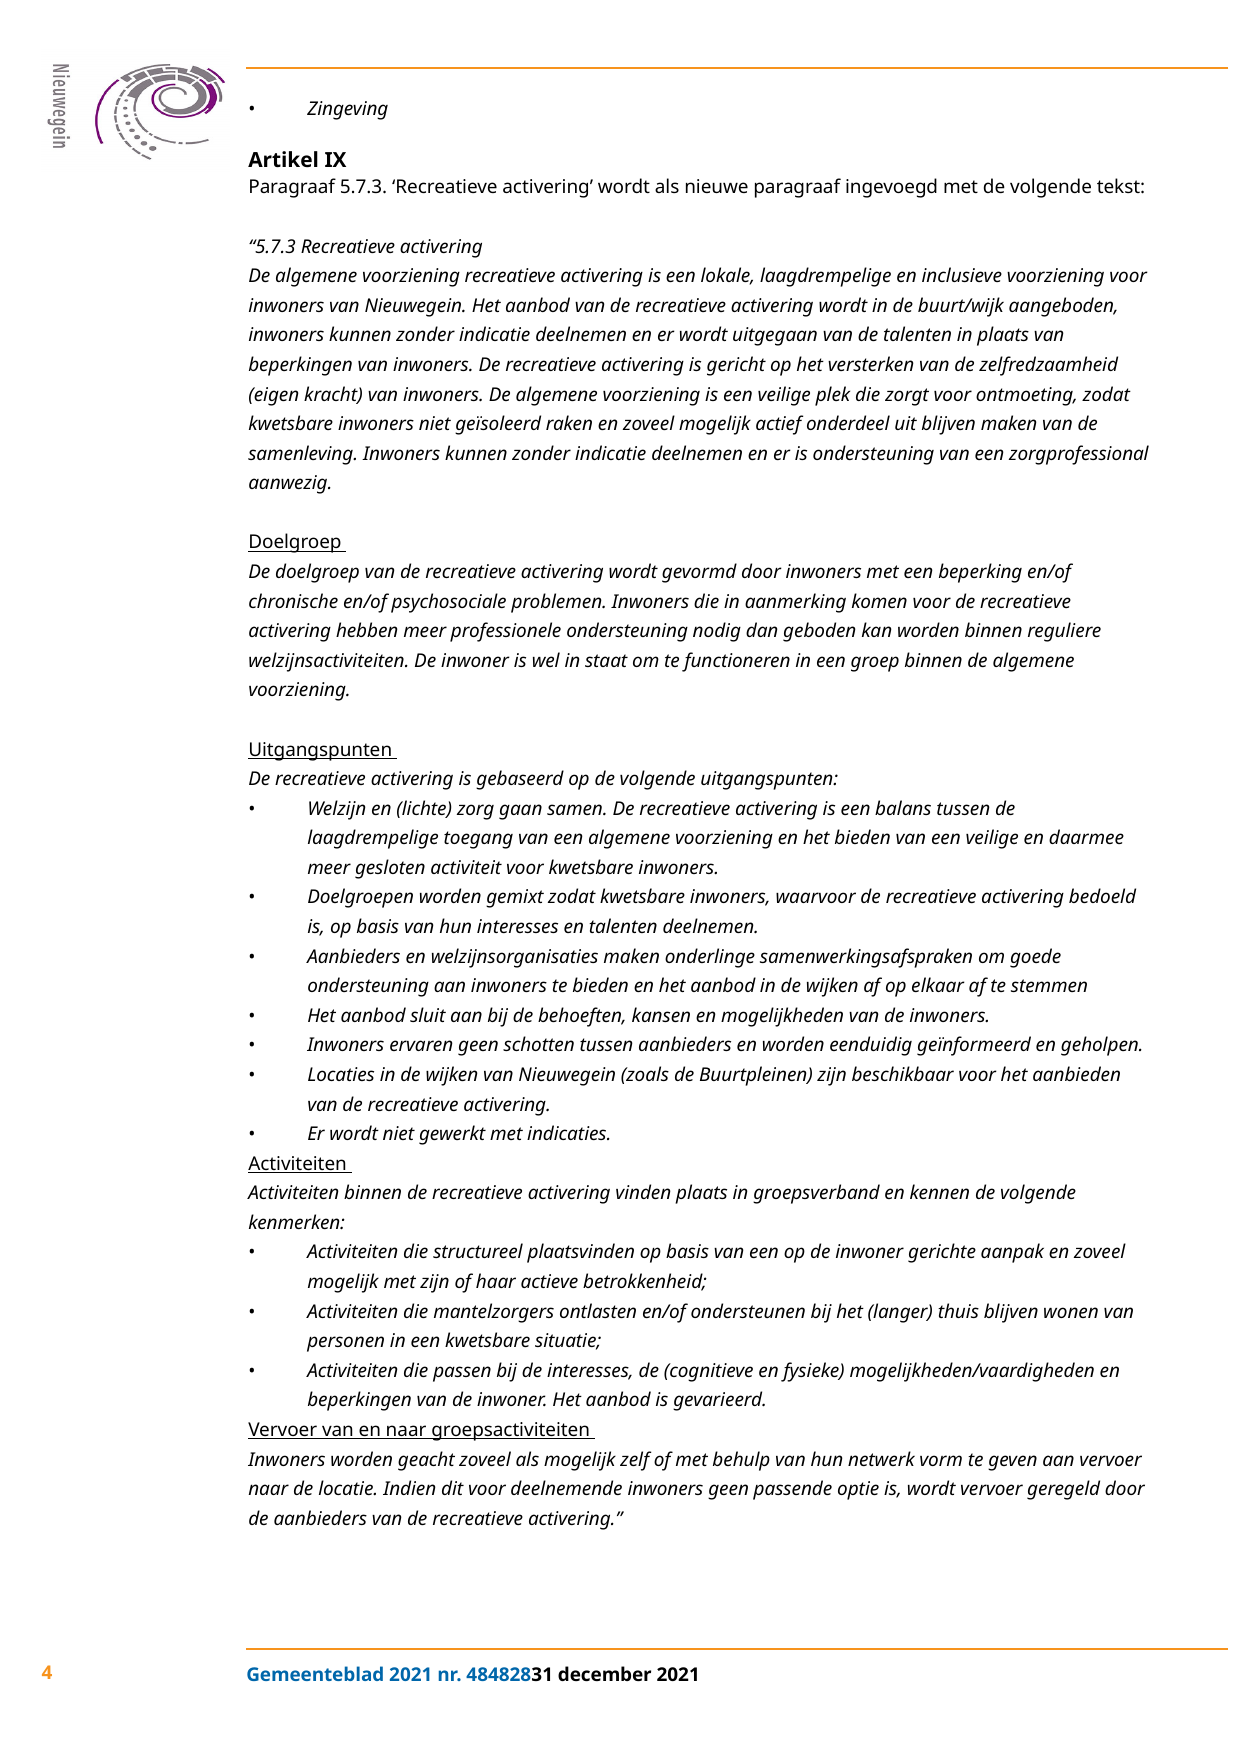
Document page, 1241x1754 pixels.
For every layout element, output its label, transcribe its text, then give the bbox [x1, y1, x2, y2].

list Inwoners ervaren geen schotten tussen aanbieders en worden eenduidig geïnformeerd en geholpen. [248, 1032, 1152, 1057]
list Activiteiten die passen bij de interesses, de (cognitieve en fysieke) mogelijkheden/vaardigheden en beperkingen van de inwoner. Het aanbod is gevarieerd. [248, 1357, 1152, 1412]
text De algemene voorziening recreatieve activering is een lokale, laagdrempelige en inclusieve voorziening voor inwoners van Nieuwegein. Het aanbod van de recreatieve activering wordt in de buurt/wijk aangeboden, inwoners kunnen zonder indicatie deelnemen en er wordt uitgegaan van de talenten in plaats van beperkingen van inwoners. De recreatieve activering is gericht op het versterken van de zelfredzaamheid (eigen kracht) van inwoners. De algemene voorziening is een veilige plek die zorgt voor ontmoeting, zodat kwetsbare inwoners niet geïsoleerd raken en zoveel mogelijk actief onderdeel uit blijven maken van de samenleving. Inwoners kunnen zonder indicatie deelnemen en er is ondersteuning van een zorgprofessional aanwezig. [248, 262, 1152, 495]
list Het aanbod sluit aan bij de behoeften, kansen en mogelijkheden van de inwoners. [248, 1002, 1152, 1028]
text Activiteiten binnen de recreatieve activering vinden plaats in groepsverband en kennen de volgende kenmerken: [248, 1179, 1152, 1235]
text De doelgroep van de recreatieve activering wordt gevormd door inwoners met een beperking en/of chronische en/of psychosociale problemen. Inwoners die in aanmerking komen voor de recreatieve activering hebben meer professionele ondersteuning nodig dan geboden kan worden binnen reguliere welzijnsactiviteiten. De inwoner is wel in staat om te functioneren in een groep binnen de algemene voorziening. [248, 558, 1152, 702]
text Artikel IX [248, 145, 1152, 174]
text De recreatieve activering is gebaseerd op de volgende uitgangspunten: [248, 765, 1152, 791]
text Activiteiten [248, 1150, 1152, 1176]
list Activiteiten die structureel plaatsvinden op basis van een op de inwoner gerichte aanpak en zoveel mogelijk met zijn of haar actieve betrokkenheid; [248, 1239, 1152, 1294]
text Doelgroep [248, 529, 1152, 554]
list Doelgroepen worden gemixt zodat kwetsbare inwoners, waarvoor de recreatieve activering bedoeld is, op basis van hun interesses en talenten deelnemen. [248, 884, 1152, 939]
list Zingeving [248, 95, 1152, 121]
text Paragraaf 5.7.3. ‘Recreatieve activering’ wordt als nieuwe paragraaf ingevoegd met de volgende tekst: [248, 174, 1152, 199]
list Welzijn en (lichte) zorg gaan samen. De recreatieve activering is een balans tussen de laagdrempelige toegang van een algemene voorziening en het bieden van een veilige en daarmee meer gesloten activiteit voor kwetsbare inwoners. [248, 795, 1152, 880]
text Inwoners worden geacht zoveel als mogelijk zelf of met behulp van hun netwerk vorm te geven aan vervoer naar de locatie. Indien dit voor deelnemende inwoners geen passende optie is, wordt vervoer geregeld door de aanbieders van de recreatieve activering.” [248, 1446, 1152, 1531]
text Vervoer van en naar groepsactiviteiten [248, 1416, 1152, 1442]
list Activiteiten die mantelzorgers ontlasten en/of ondersteunen bij het (langer) thuis blijven wonen van personen in een kwetsbare situatie; [248, 1298, 1152, 1353]
text “5.7.3 Recreatieve activering [248, 233, 1152, 258]
text Uitgangspunten [248, 736, 1152, 761]
list Er wordt niet gewerkt met indicaties. [248, 1120, 1152, 1146]
list Aanbieders en welzijnsorganisaties maken onderlinge samenwerkingsafspraken om goede ondersteuning aan inwoners te bieden en het aanbod in de wijken af op elkaar af te stemmen [248, 943, 1152, 998]
picture [41, 47, 231, 172]
list Locaties in de wijken van Nieuwegein (zoals de Buurtpleinen) zijn beschikbaar voor het aanbieden van de recreatieve activering. [248, 1061, 1152, 1116]
